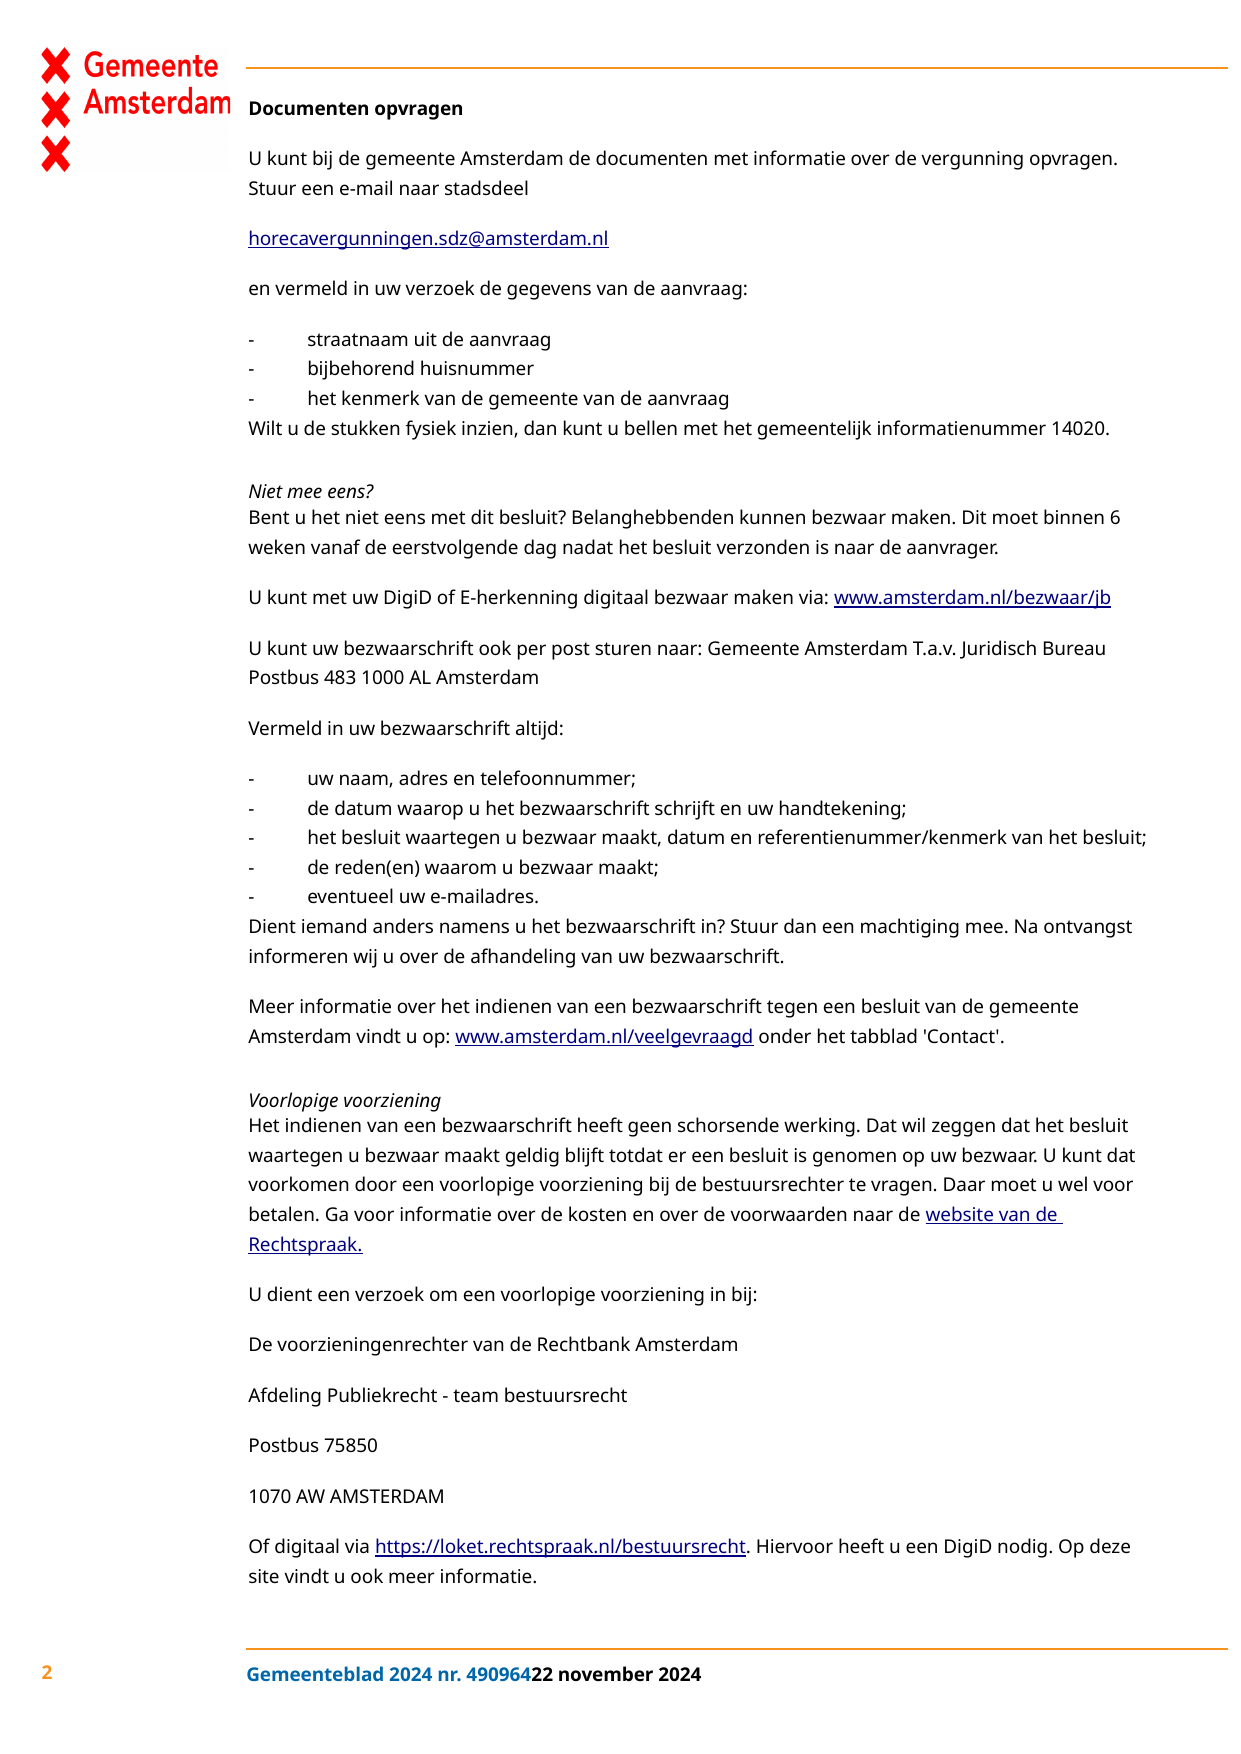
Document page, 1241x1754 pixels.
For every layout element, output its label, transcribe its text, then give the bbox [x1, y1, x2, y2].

text Of digitaal via https://loket.rechtspraak.nl/bestuursrecht. Hiervoor heeft u een DigiD nodig. Op deze site vindt u ook meer informatie. [248, 1533, 1152, 1589]
text U kunt uw bezwaarschrift ook per post sturen naar: Gemeente Amsterdam T.a.v. Juridisch Bureau Postbus 483 1000 AL Amsterdam [248, 635, 1152, 690]
text U kunt bij de gemeente Amsterdam de documenten met informatie over de vergunning opvragen. Stuur een e-mail naar stadsdeel [248, 145, 1152, 201]
text U kunt met uw DigiD of E-herkenning digitaal bezwaar maken via: www.amsterdam.nl/bezwaar/jb [248, 584, 1152, 610]
list de reden(en) waarom u bezwaar maakt; [248, 854, 1152, 880]
list het kenmerk van de gemeente van de aanvraag [248, 385, 1152, 411]
text 1070 AW AMSTERDAM [248, 1483, 1152, 1509]
text De voorzieningenrechter van de Rechtbank Amsterdam [248, 1332, 1152, 1357]
text horecavergunningen.sdz@amsterdam.nl [248, 225, 1152, 251]
list straatnaam uit de aanvraag [248, 326, 1152, 352]
text Postbus 75850 [248, 1432, 1152, 1458]
text Meer informatie over het indienen van een bezwaarschrift tegen een besluit van de gemeente Amsterdam vindt u op: www.amsterdam.nl/veelgevraagd onder het tabblad 'Contact'. [248, 993, 1152, 1048]
list bijbehorend huisnummer [248, 356, 1152, 381]
text U dient een verzoek om een voorlopige voorziening in bij: [248, 1281, 1152, 1307]
text Het indienen van een bezwaarschrift heeft geen schorsende werking. Dat wil zeggen dat het besluit waartegen u bezwaar maakt geldig blijft totdat er een besluit is genomen op uw bezwaar. U kunt dat voorkomen door een voorlopige voorziening bij de bestuursrechter te vragen. Daar moet u wel voor betalen. Ga voor informatie over de kosten en over de voorwaarden naar de website van de Rechtspraak. [248, 1112, 1152, 1257]
list uw naam, adres en telefoonnummer; [248, 765, 1152, 791]
text Voorlopige voorziening [248, 1087, 1152, 1112]
text Bent u het niet eens met dit besluit? Belanghebbenden kunnen bezwaar maken. Dit moet binnen 6 weken vanaf de eerstvolgende dag nadat het besluit verzonden is naar de aanvrager. [248, 504, 1152, 560]
text Afdeling Publiekrecht - team bestuursrecht [248, 1382, 1152, 1408]
text Wilt u de stukken fysiek inzien, dan kunt u bellen met het gemeentelijk informatienummer 14020. [248, 415, 1152, 441]
list eventueel uw e-mailadres. [248, 884, 1152, 909]
text Niet mee eens? [248, 479, 1152, 504]
list de datum waarop u het bezwaarschrift schrijft en uw handtekening; [248, 795, 1152, 821]
text Dient iemand anders namens u het bezwaarschrift in? Stuur dan een machtiging mee. Na ontvangst informeren wij u over de afhandeling van uw bezwaarschrift. [248, 913, 1152, 968]
text Documenten opvragen [248, 95, 1152, 121]
text Vermeld in uw bezwaarschrift altijd: [248, 715, 1152, 741]
list het besluit waartegen u bezwaar maakt, datum en referentienummer/kenmerk van het besluit; [248, 824, 1152, 850]
text en vermeld in uw verzoek de gegevens van de aanvraag: [248, 276, 1152, 301]
picture [41, 47, 231, 172]
